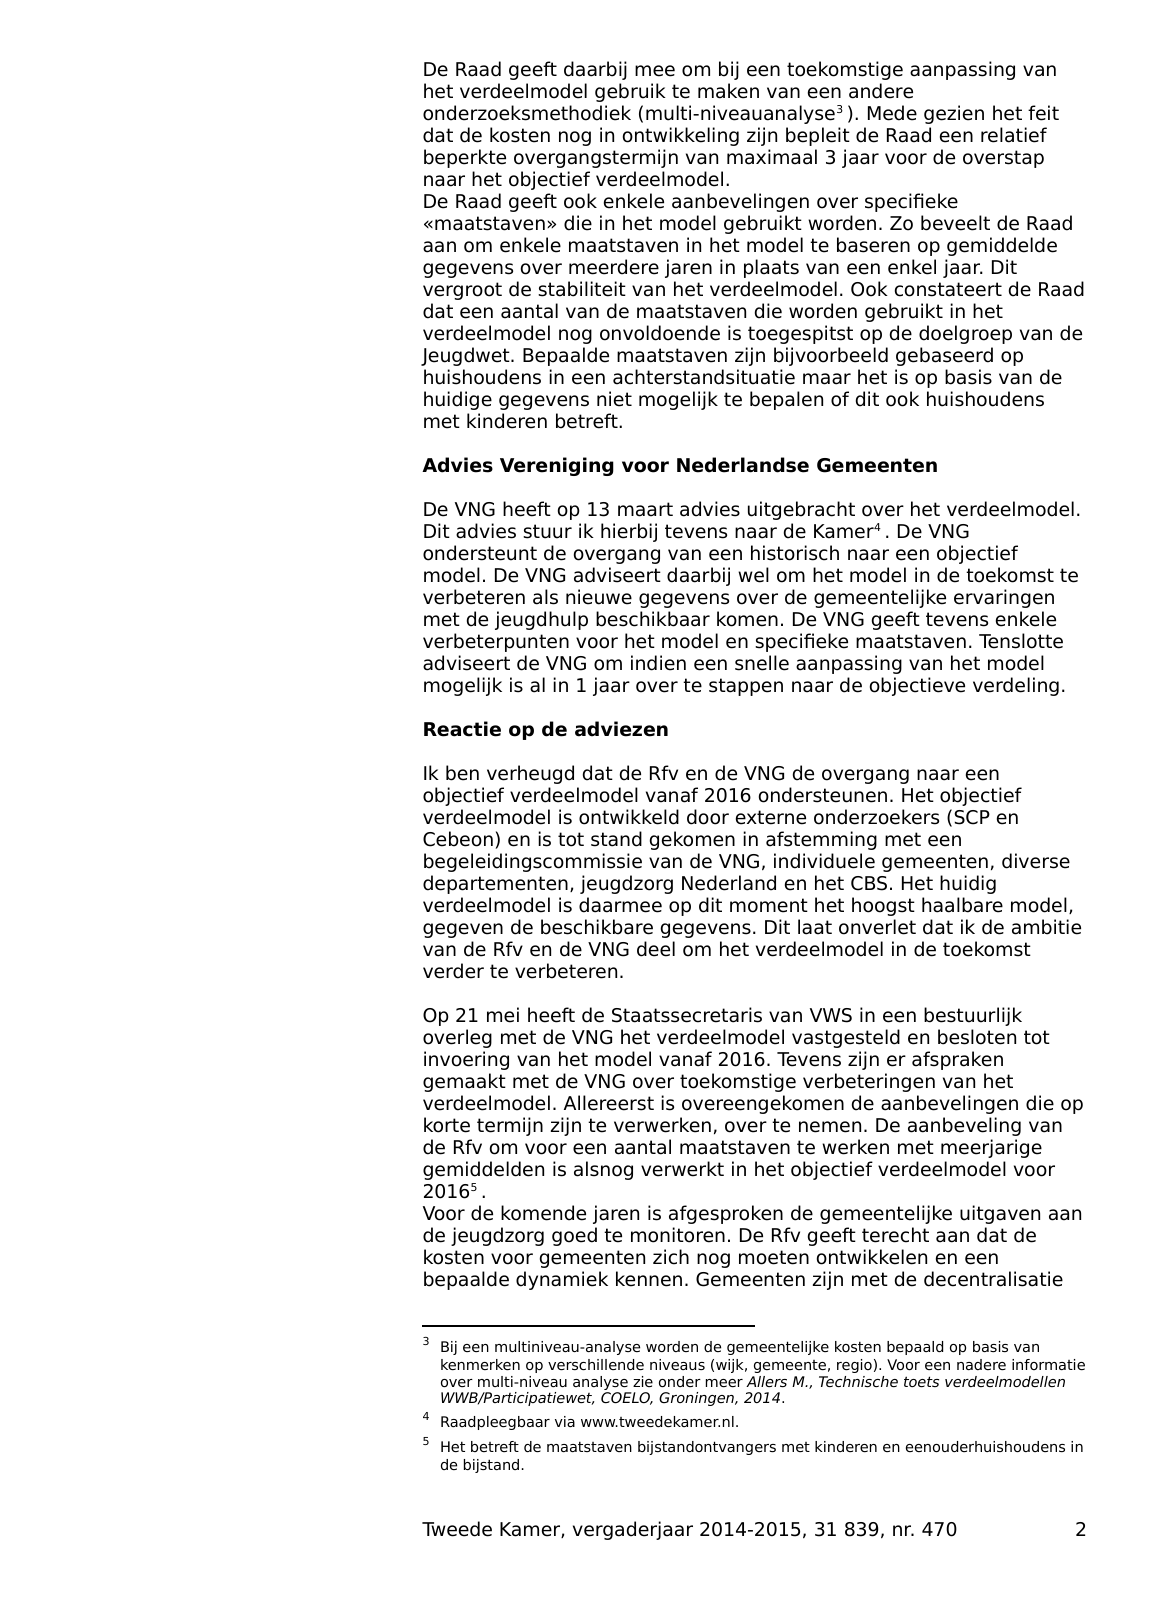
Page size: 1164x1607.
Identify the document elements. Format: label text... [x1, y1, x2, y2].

text Ik ben verheugd dat de Rfv en de VNG de overgang naar een objectief verdeelmodel vanaf 2016 ondersteunen. Het objectief verdeelmodel is ontwikkeld door externe onderzoekers (SCP en Cebeon) en is tot stand gekomen in afstemming met een begeleidingscommissie van de VNG, individuele gemeenten, diverse departementen, jeugdzorg Nederland en het CBS. Het huidig verdeelmodel is daarmee op dit moment het hoogst haalbare model, gegeven de beschikbare gegevens. Dit laat onverlet dat ik de ambitie van de Rfv en de VNG deel om het verdeelmodel in de toekomst verder te verbeteren. [422, 763, 1087, 983]
subtitle Advies Vereniging voor Nederlandse Gemeenten [422, 455, 1087, 477]
text Het betreft de maatstaven bijstandontvangers met kinderen en eenouderhuishoudens in de bijstand. [422, 1435, 1087, 1474]
text Bij een multiniveau-analyse worden de gemeentelijke kosten bepaald op basis van kenmerken op verschillende niveaus (wijk, gemeente, regio). Voor een nadere informatie over multi-niveau analyse zie onder meer Allers M., Technische toets verdeelmodellen WWB/Participatiewet, COELO, Groningen, 2014. [422, 1335, 1087, 1407]
text Raadpleegbaar via www.tweedekamer.nl. [422, 1410, 1087, 1432]
text De Raad geeft daarbij mee om bij een toekomstige aanpassing van het verdeelmodel gebruik te maken van een andere onderzoeksmethodiek (multi-niveauanalyse). Mede gezien het feit dat de kosten nog in ontwikkeling zijn bepleit de Raad een relatief beperkte overgangstermijn van maximaal 3 jaar voor de overstap naar het objectief verdeelmodel. [422, 59, 1087, 191]
text De VNG heeft op 13 maart advies uitgebracht over het verdeelmodel. Dit advies stuur ik hierbij tevens naar de Kamer. De VNG ondersteunt de overgang van een historisch naar een objectief model. De VNG adviseert daarbij wel om het model in de toekomst te verbeteren als nieuwe gegevens over de gemeentelijke ervaringen met de jeugdhulp beschikbaar komen. De VNG geeft tevens enkele verbeterpunten voor het model en specifieke maatstaven. Tenslotte adviseert de VNG om indien een snelle aanpassing van het model mogelijk is al in 1 jaar over te stappen naar de objectieve verdeling. [422, 499, 1087, 697]
text Op 21 mei heeft de Staatssecretaris van VWS in een bestuurlijk overleg met de VNG het verdeelmodel vastgesteld en besloten tot invoering van het model vanaf 2016. Tevens zijn er afspraken gemaakt met de VNG over toekomstige verbeteringen van het verdeelmodel. Allereerst is overeengekomen de aanbevelingen die op korte termijn zijn te verwerken, over te nemen. De aanbeveling van de Rfv om voor een aantal maatstaven te werken met meerjarige gemiddelden is alsnog verwerkt in het objectief verdeelmodel voor 2016. [422, 1005, 1087, 1203]
subtitle Reactie op de adviezen [422, 719, 1087, 741]
text De Raad geeft ook enkele aanbevelingen over specifieke «maatstaven» die in het model gebruikt worden. Zo beveelt de Raad aan om enkele maatstaven in het model te baseren op gemiddelde gegevens over meerdere jaren in plaats van een enkel jaar. Dit vergroot de stabiliteit van het verdeelmodel. Ook constateert de Raad dat een aantal van de maatstaven die worden gebruikt in het verdeelmodel nog onvoldoende is toegespitst op de doelgroep van de Jeugdwet. Bepaalde maatstaven zijn bijvoorbeeld gebaseerd op huishoudens in een achterstandsituatie maar het is op basis van de huidige gegevens niet mogelijk te bepalen of dit ook huishoudens met kinderen betreft. [422, 191, 1087, 433]
text Voor de komende jaren is afgesproken de gemeentelijke uitgaven aan de jeugdzorg goed te monitoren. De Rfv geeft terecht aan dat de kosten voor gemeenten zich nog moeten ontwikkelen en een bepaalde dynamiek kennen. Gemeenten zijn met de decentralisatie [422, 1203, 1087, 1291]
